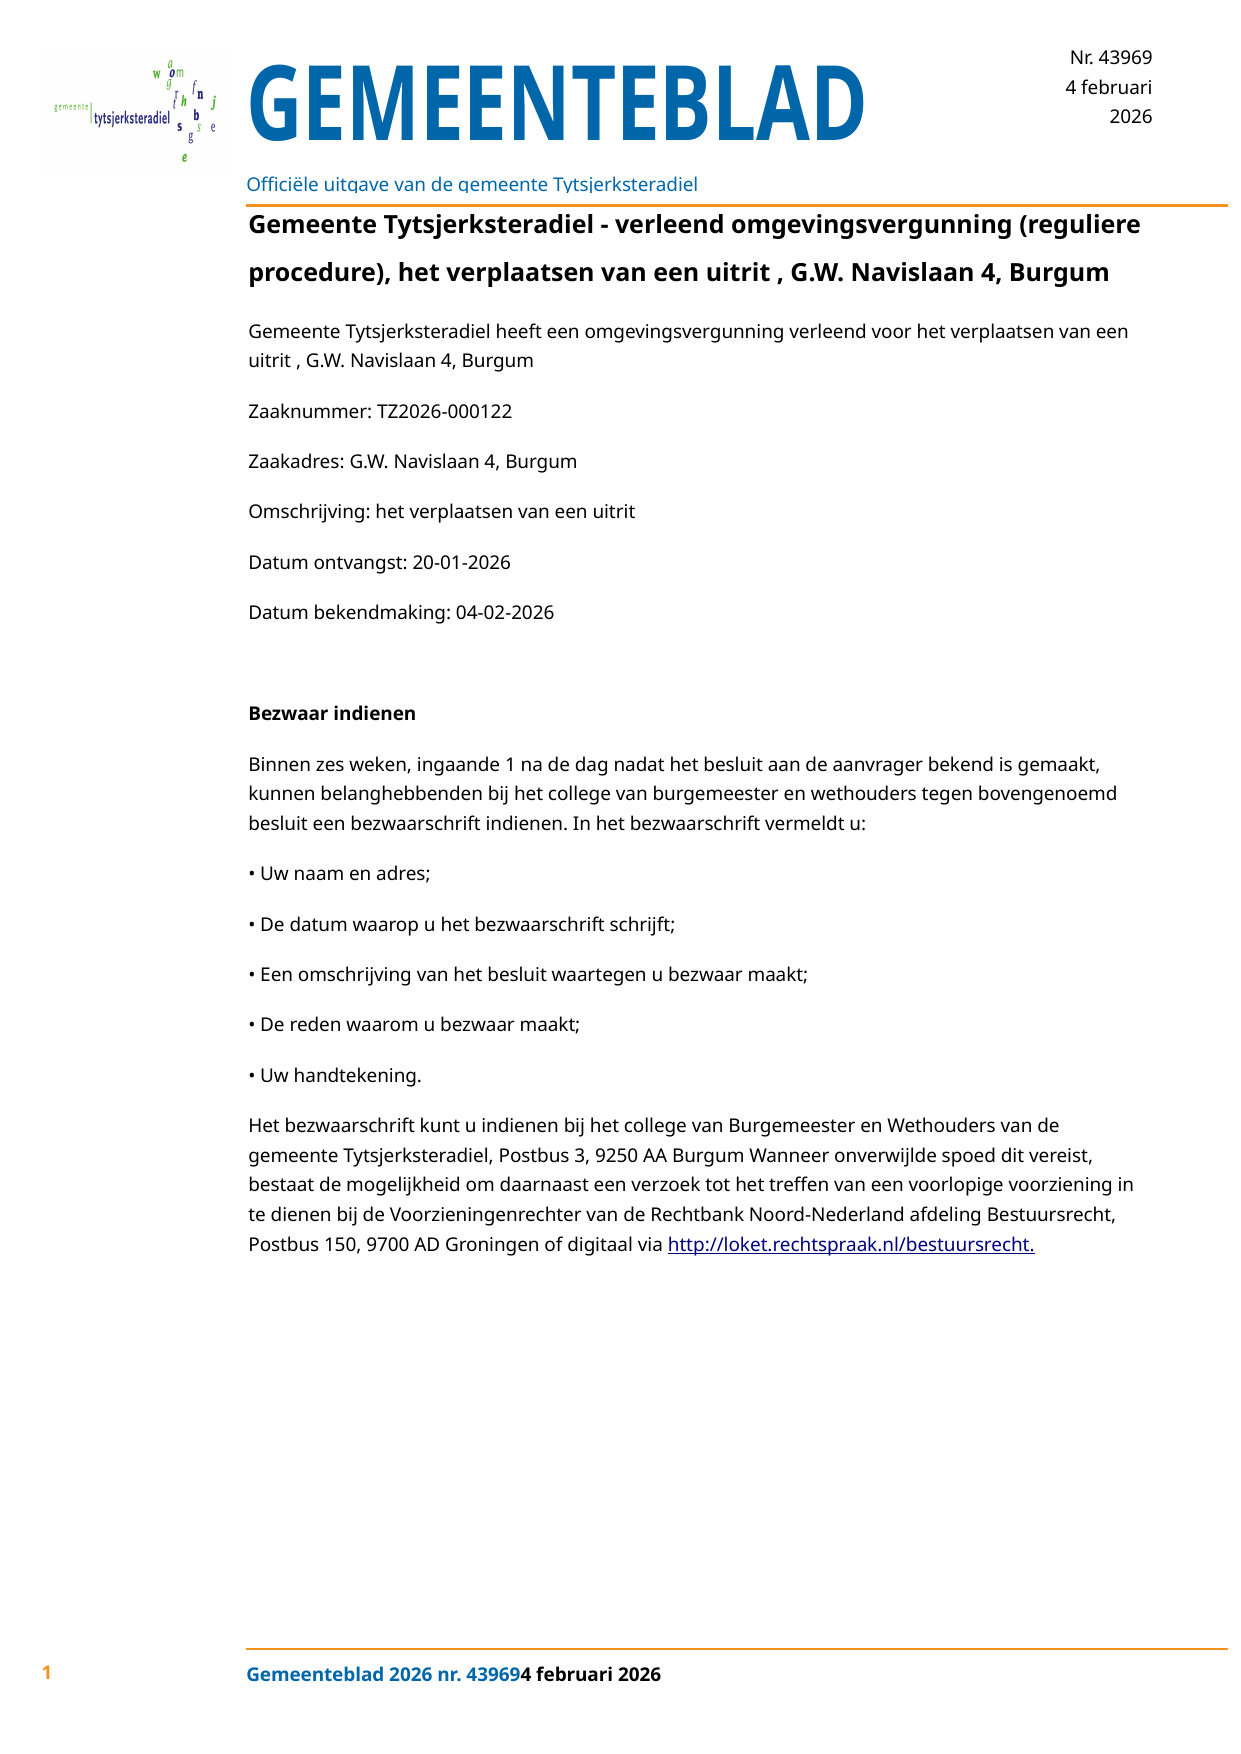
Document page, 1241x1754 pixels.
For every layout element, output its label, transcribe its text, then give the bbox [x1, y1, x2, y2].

text Bezwaar indienen [248, 700, 1152, 726]
text Omschrijving: het verplaatsen van een uitrit [248, 499, 1152, 524]
picture [41, 47, 231, 172]
text Zaakadres: G.W. Navislaan 4, Burgum [248, 448, 1152, 474]
text Het bezwaarschrift kunt u indienen bij het college van Burgemeester en Wethouders van de gemeente Tytsjerksteradiel, Postbus 3, 9250 AA Burgum Wanneer onverwijlde spoed dit vereist, bestaat de mogelijkheid om daarnaast een verzoek tot het treffen van een voorlopige voorziening in te dienen bij de Voorzieningenrechter van de Rechtbank Noord-Nederland afdeling Bestuursrecht, Postbus 150, 9700 AD Groningen of digitaal via http://loket.rechtspraak.nl/bestuursrecht. [248, 1112, 1152, 1257]
text • Een omschrijving van het besluit waartegen u bezwaar maakt; [248, 961, 1152, 987]
text • De datum waarop u het bezwaarschrift schrijft; [248, 911, 1152, 937]
text • De reden waarom u bezwaar maakt; [248, 1012, 1152, 1037]
text Gemeente Tytsjerksteradiel - verleend omgevingsvergunning (reguliere procedure), het verplaatsen van een uitrit , G.W. Navislaan 4, Burgum [248, 207, 1152, 288]
text Gemeente Tytsjerksteradiel heeft een omgevingsvergunning verleend voor het verplaatsen van een uitrit , G.W. Navislaan 4, Burgum [248, 318, 1152, 373]
text • Uw naam en adres; [248, 860, 1152, 886]
text Binnen zes weken, ingaande 1 na de dag nadat het besluit aan de aanvrager bekend is gemaakt, kunnen belanghebbenden bij het college van burgemeester en wethouders tegen bovengenoemd besluit een bezwaarschrift indienen. In het bezwaarschrift vermeldt u: [248, 751, 1152, 836]
text • Uw handtekening. [248, 1062, 1152, 1088]
text Datum bekendmaking: 04-02-2026 [248, 599, 1152, 625]
text Zaaknummer: TZ2026-000122 [248, 398, 1152, 424]
text Datum ontvangst: 20-01-2026 [248, 549, 1152, 575]
